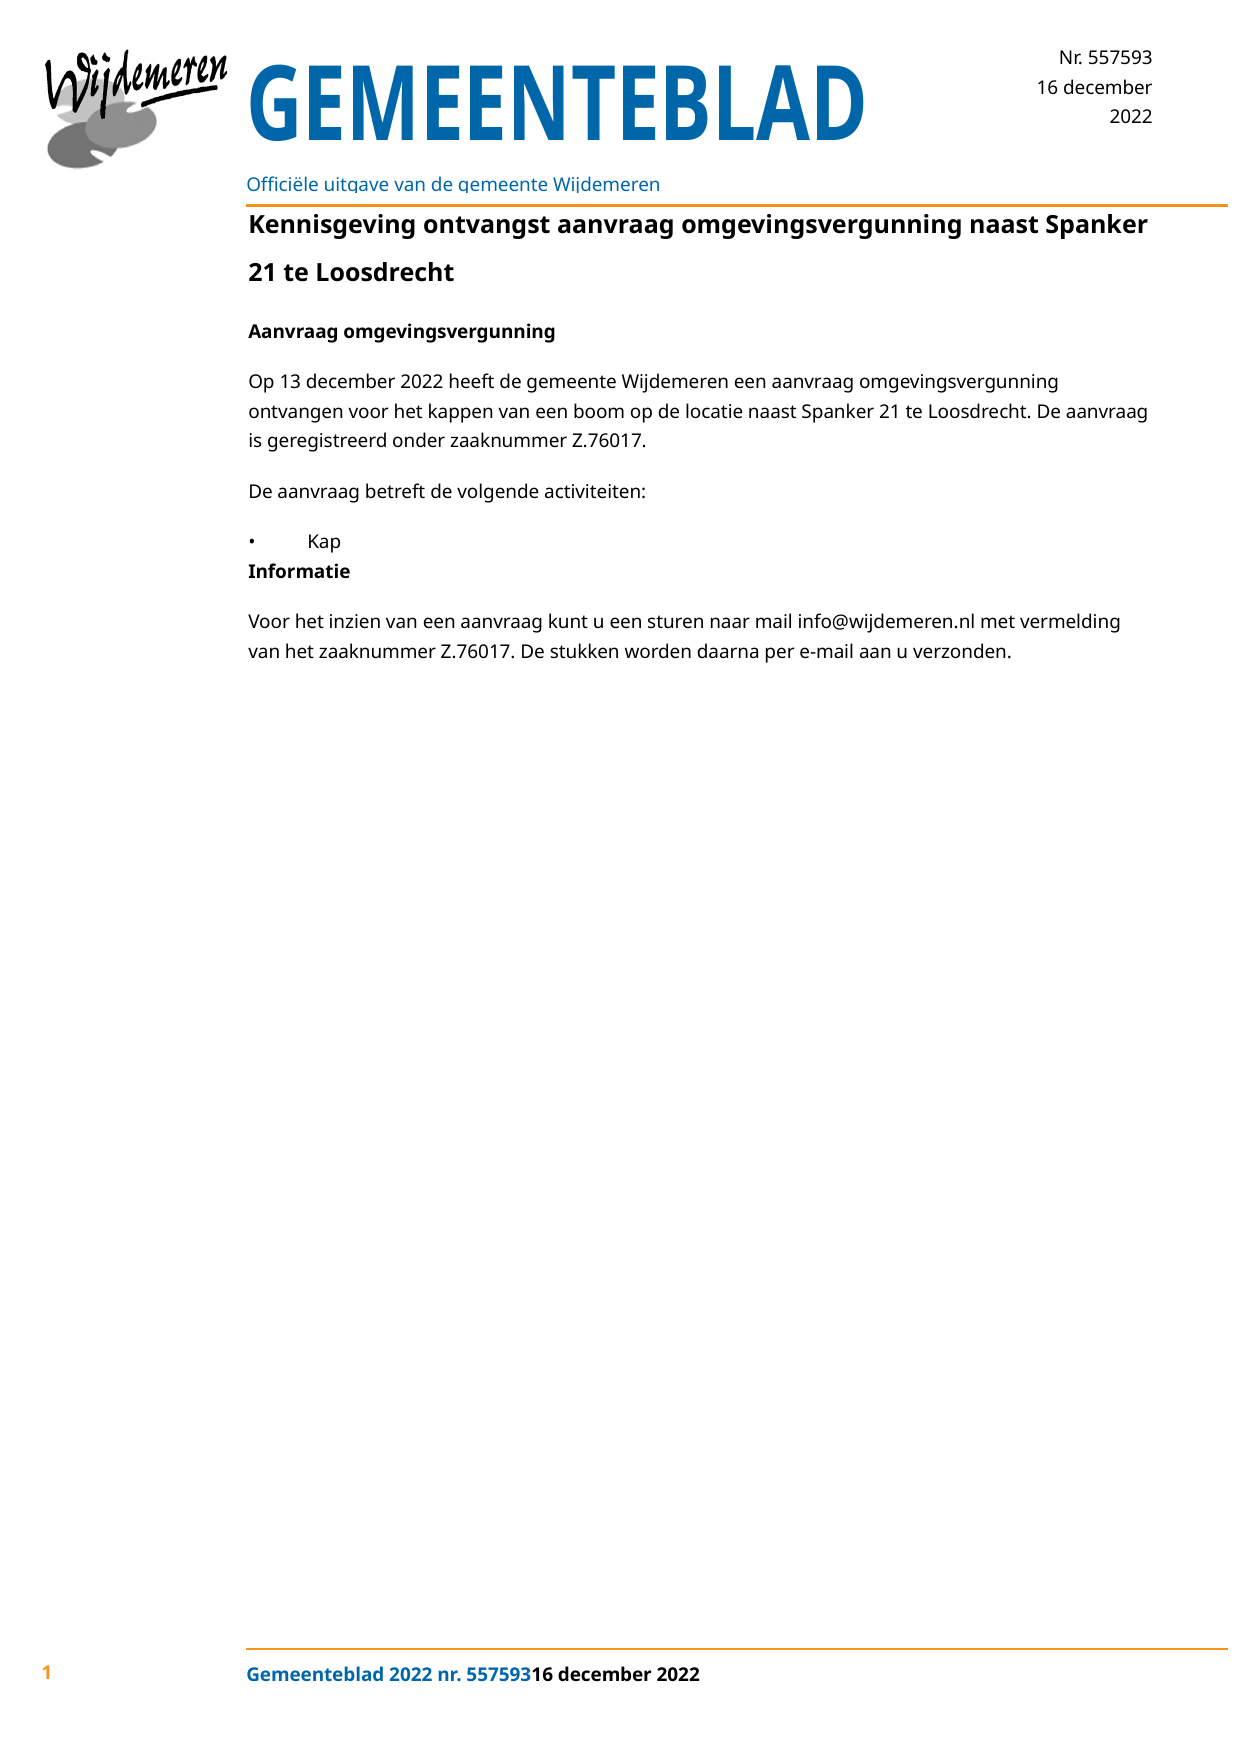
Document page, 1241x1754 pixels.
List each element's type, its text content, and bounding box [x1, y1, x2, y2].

text De aanvraag betreft de volgende activiteiten: [248, 478, 1152, 504]
list Kap [248, 528, 1152, 554]
text Aanvraag omgevingsvergunning [248, 318, 1152, 344]
text Kennisgeving ontvangst aanvraag omgevingsvergunning naast Spanker 21 te Loosdrecht [248, 207, 1152, 288]
picture [41, 47, 231, 172]
text Informatie [248, 558, 1152, 584]
text Op 13 december 2022 heeft de gemeente Wijdemeren een aanvraag omgevingsvergunning ontvangen voor het kappen van een boom op de locatie naast Spanker 21 te Loosdrecht. De aanvraag is geregistreerd onder zaaknummer Z.76017. [248, 368, 1152, 453]
text Voor het inzien van een aanvraag kunt u een sturen naar mail info@wijdemeren.nl met vermelding van het zaaknummer Z.76017. De stukken worden daarna per e-mail aan u verzonden. [248, 608, 1152, 664]
